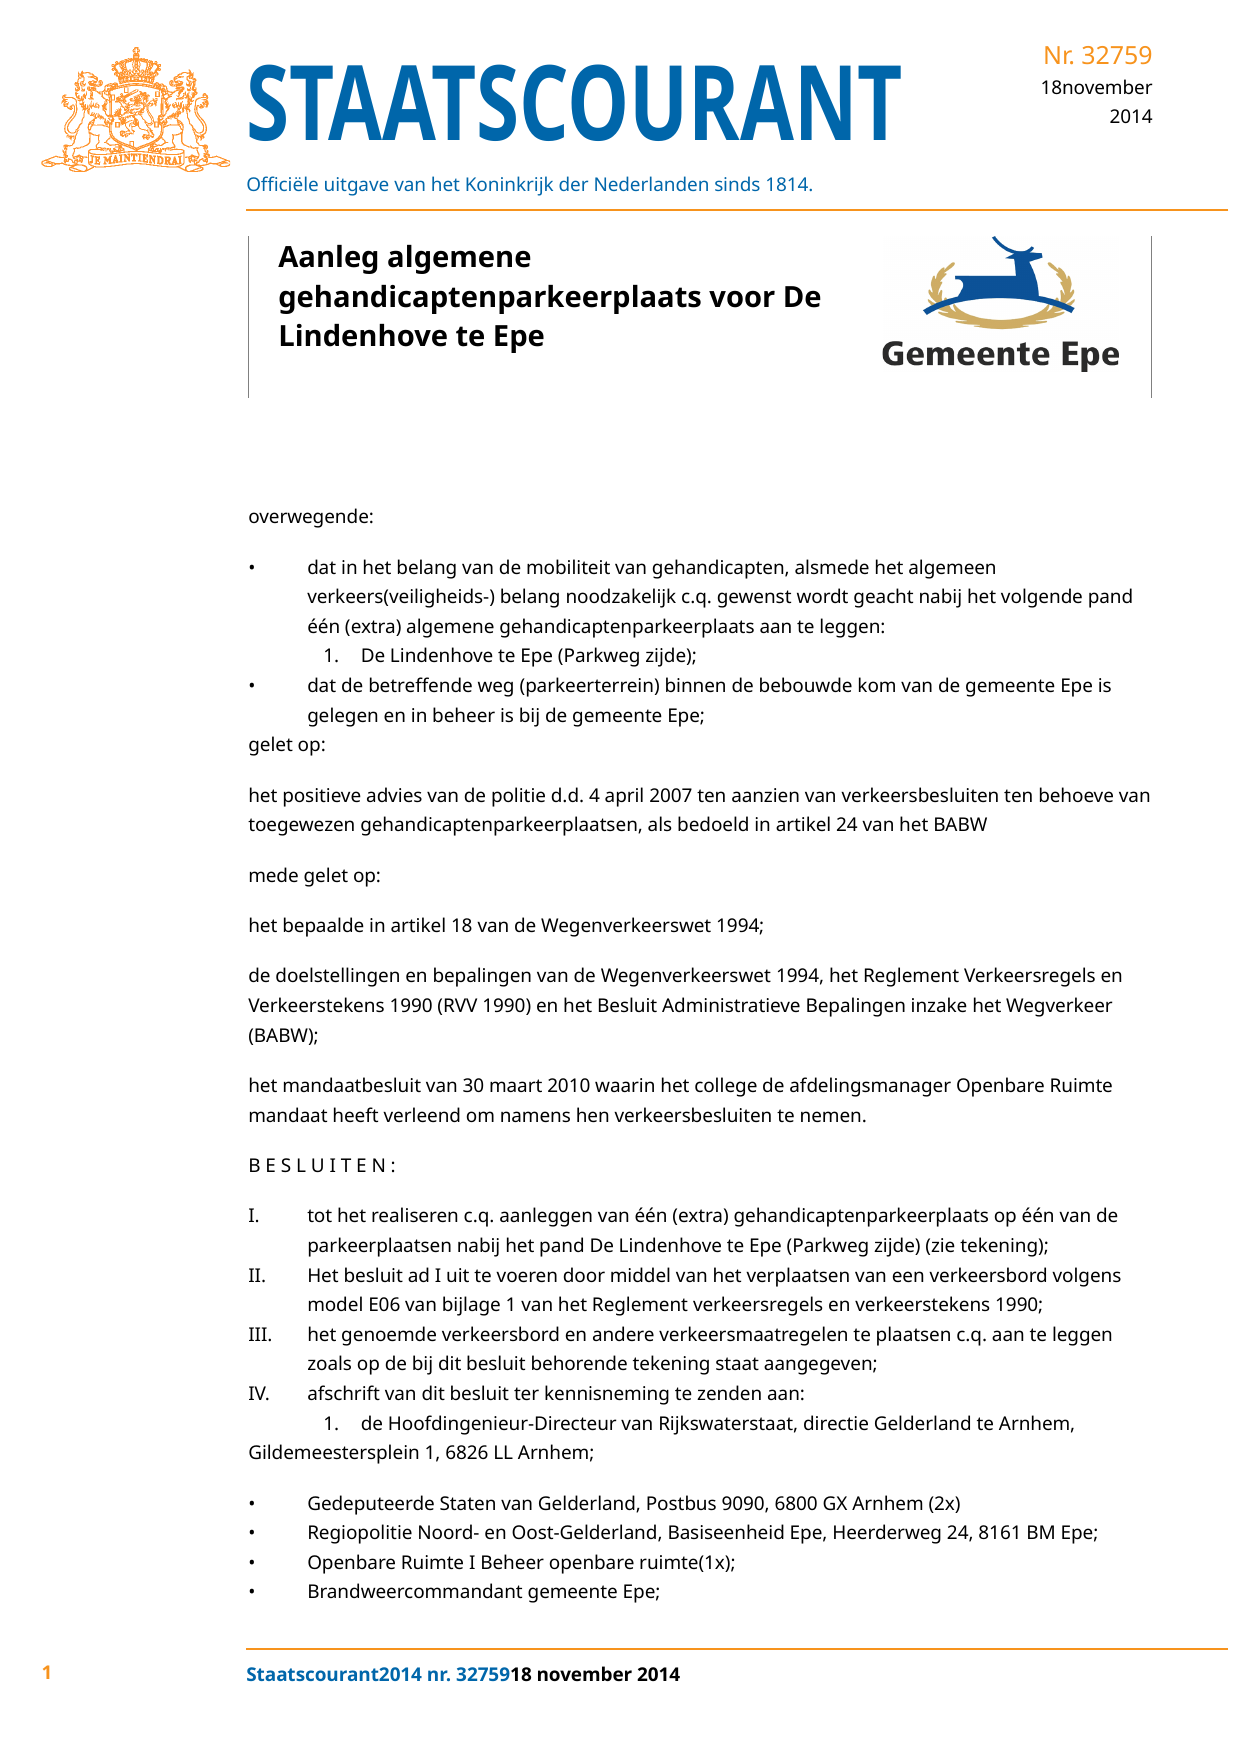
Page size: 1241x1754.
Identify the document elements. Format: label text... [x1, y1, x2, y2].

list De Lindenhove te Epe (Parkweg zijde); [323, 643, 1152, 668]
text mede gelet op: [248, 862, 1152, 887]
list Het besluit ad I uit te voeren door middel van het verplaatsen van een verkeersbord volgens model E06 van bijlage 1 van het Reglement verkeersregels en verkeerstekens 1990; [248, 1262, 1152, 1317]
list dat in het belang van de mobiliteit van gehandicapten, alsmede het algemeen verkeers(veiligheids-) belang noodzakelijk c.q. gewenst wordt geacht nabij het volgende pand één (extra) algemene gehandicaptenparkeerplaats aan te leggen: [248, 554, 1152, 639]
list Brandweercommandant gemeente Epe; [248, 1578, 1152, 1604]
picture [882, 236, 1119, 372]
list de Hoofdingenieur-Directeur van Rijkswaterstaat, directie Gelderland te Arnhem, [323, 1410, 1152, 1435]
text het bepaalde in artikel 18 van de Wegenverkeerswet 1994; [248, 912, 1152, 938]
text het positieve advies van de politie d.d. 4 april 2007 ten aanzien van verkeersbesluiten ten behoeve van toegewezen gehandicaptenparkeerplaatsen, als bedoeld in artikel 24 van het BABW [248, 782, 1152, 837]
text B E S L U I T E N : [248, 1152, 1152, 1178]
text gelet op: [248, 731, 1152, 757]
table_header Aanleg algemene gehandicaptenparkeerplaats voor De Lindenhove te Epe [249, 236, 850, 398]
text de doelstellingen en bepalingen van de Wegenverkeerswet 1994, het Reglement Verkeersregels en Verkeerstekens 1990 (RVV 1990) en het Besluit Administratieve Bepalingen inzake het Wegverkeer (BABW); [248, 963, 1152, 1047]
picture [41, 47, 231, 172]
list dat de betreffende weg (parkeerterrein) binnen de bebouwde kom van de gemeente Epe is gelegen en in beheer is bij de gemeente Epe; [248, 672, 1152, 727]
text Gildemeestersplein 1, 6826 LL Arnhem; [248, 1439, 1152, 1465]
list Regiopolitie Noord- en Oost-Gelderland, Basiseenheid Epe, Heerderweg 24, 8161 BM Epe; [248, 1519, 1152, 1545]
list Openbare Ruimte I Beheer openbare ruimte(1x); [248, 1549, 1152, 1574]
list het genoemde verkeersbord en andere verkeersmaatregelen te plaatsen c.q. aan te leggen zoals op de bij dit besluit behorende tekening staat aangegeven; [248, 1321, 1152, 1376]
list afschrift van dit besluit ter kennisneming te zenden aan: [248, 1380, 1152, 1406]
list Gedeputeerde Staten van Gelderland, Postbus 9090, 6800 GX Arnhem (2x) [248, 1490, 1152, 1515]
text het mandaatbesluit van 30 maart 2010 waarin het college de afdelingsmanager Openbare Ruimte mandaat heeft verleend om namens hen verkeersbesluiten te nemen. [248, 1072, 1152, 1127]
table_header [850, 236, 1151, 398]
text overwegende: [248, 503, 1152, 529]
list tot het realiseren c.q. aanleggen van één (extra) gehandicaptenparkeerplaats op één van de parkeerplaatsen nabij het pand De Lindenhove te Epe (Parkweg zijde) (zie tekening); [248, 1203, 1152, 1258]
